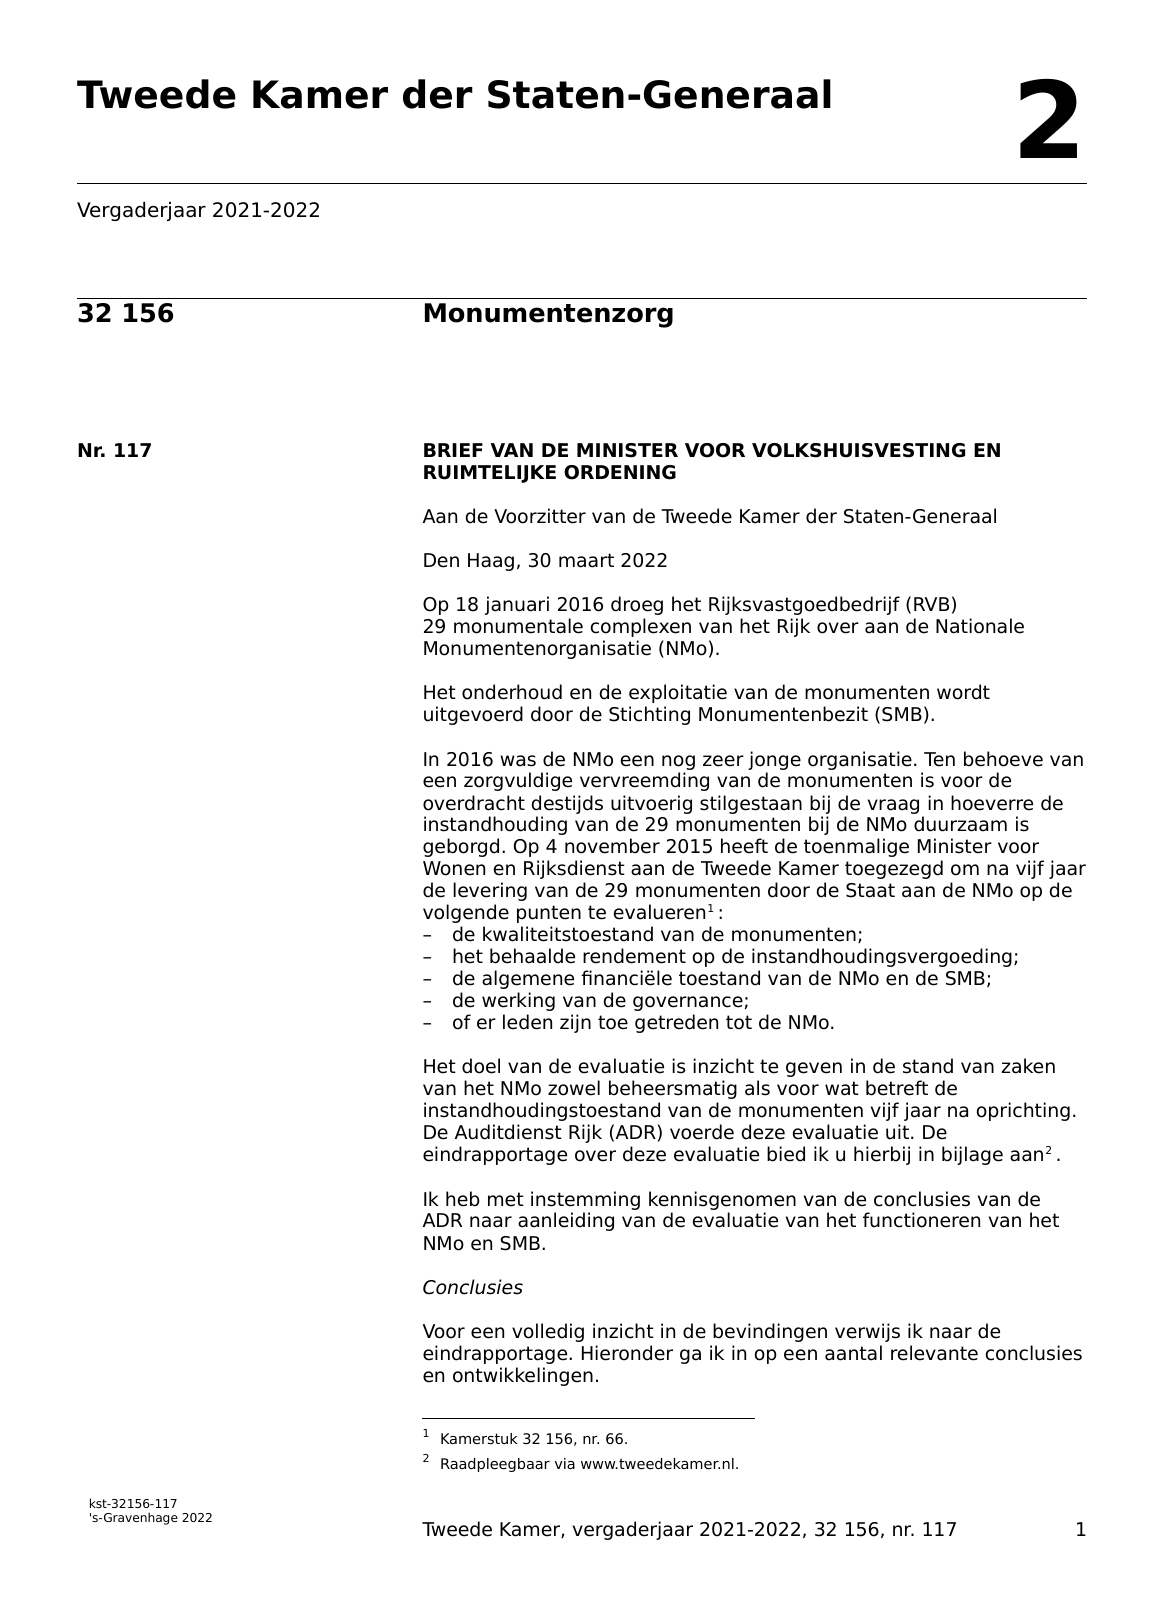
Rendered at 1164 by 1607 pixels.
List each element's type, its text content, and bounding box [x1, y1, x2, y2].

text In 2016 was de NMo een nog zeer jonge organisatie. Ten behoeve van een zorgvuldige vervreemding van de monumenten is voor de overdracht destijds uitvoerig stilgestaan bij de vraag in hoeverre de instandhouding van de 29 monumenten bij de NMo duurzaam is geborgd. Op 4 november 2015 heeft de toenmalige Minister voor Wonen en Rijksdienst aan de Tweede Kamer toegezegd om na vijf jaar de levering van de 29 monumenten door de Staat aan de NMo op de volgende punten te evalueren: [422, 748, 1087, 924]
table_cell Vergaderjaar 2021-2022 [77, 184, 1087, 298]
text Het doel van de evaluatie is inzicht te geven in de stand van zaken van het NMo zowel beheersmatig als voor wat betreft de instandhoudingstoestand van de monumenten vijf jaar na oprichting. De Auditdienst Rijk (ADR) voerde deze evaluatie uit. De eindrapportage over deze evaluatie bied ik u hierbij in bijlage aan. [422, 1056, 1087, 1166]
text – de algemene financiële toestand van de NMo en de SMB; [422, 968, 1087, 990]
subtitle 32 156 Monumentenzorg [77, 299, 1087, 329]
text Den Haag, 30 maart 2022 [422, 550, 1087, 572]
table_header Tweede Kamer der Staten-Generaal [77, 59, 886, 183]
text – het behaalde rendement op de instandhoudingsvergoeding; [422, 946, 1087, 968]
text – de kwaliteitstoestand van de monumenten; [422, 924, 1087, 946]
text Ik heb met instemming kennisgenomen van de conclusies van de ADR naar aanleiding van de evaluatie van het functioneren van het NMo en SMB. [422, 1188, 1087, 1254]
subtitle Nr. 117 BRIEF VAN DE MINISTER VOOR VOLKSHUISVESTING EN RUIMTELIJKE ORDENING [77, 440, 1087, 484]
subtitle Conclusies [422, 1277, 1087, 1298]
text Op 18 januari 2016 droeg het Rijksvastgoedbedrijf (RVB) 29 monumentale complexen van het Rijk over aan de Nationale Monumentenorganisatie (NMo). [422, 594, 1087, 660]
text – de werking van de governance; [422, 990, 1087, 1012]
text kst-32156-117 [88, 1497, 323, 1511]
text Voor een volledig inzicht in de bevindingen verwijs ik naar de eindrapportage. Hieronder ga ik in op een aantal relevante conclusies en ontwikkelingen. [422, 1321, 1087, 1387]
text Kamerstuk 32 156, nr. 66. [422, 1427, 1087, 1449]
text Het onderhoud en de exploitatie van de monumenten wordt uitgevoerd door de Stichting Monumentenbezit (SMB). [422, 682, 1087, 726]
text 's-Gravenhage 2022 [88, 1511, 323, 1525]
text Raadpleegbaar via www.tweedekamer.nl. [422, 1452, 1087, 1474]
text – of er leden zijn toe getreden tot de NMo. [422, 1012, 1087, 1034]
text Aan de Voorzitter van de Tweede Kamer der Staten-Generaal [422, 506, 1087, 528]
table_header 2 [886, 59, 1087, 183]
